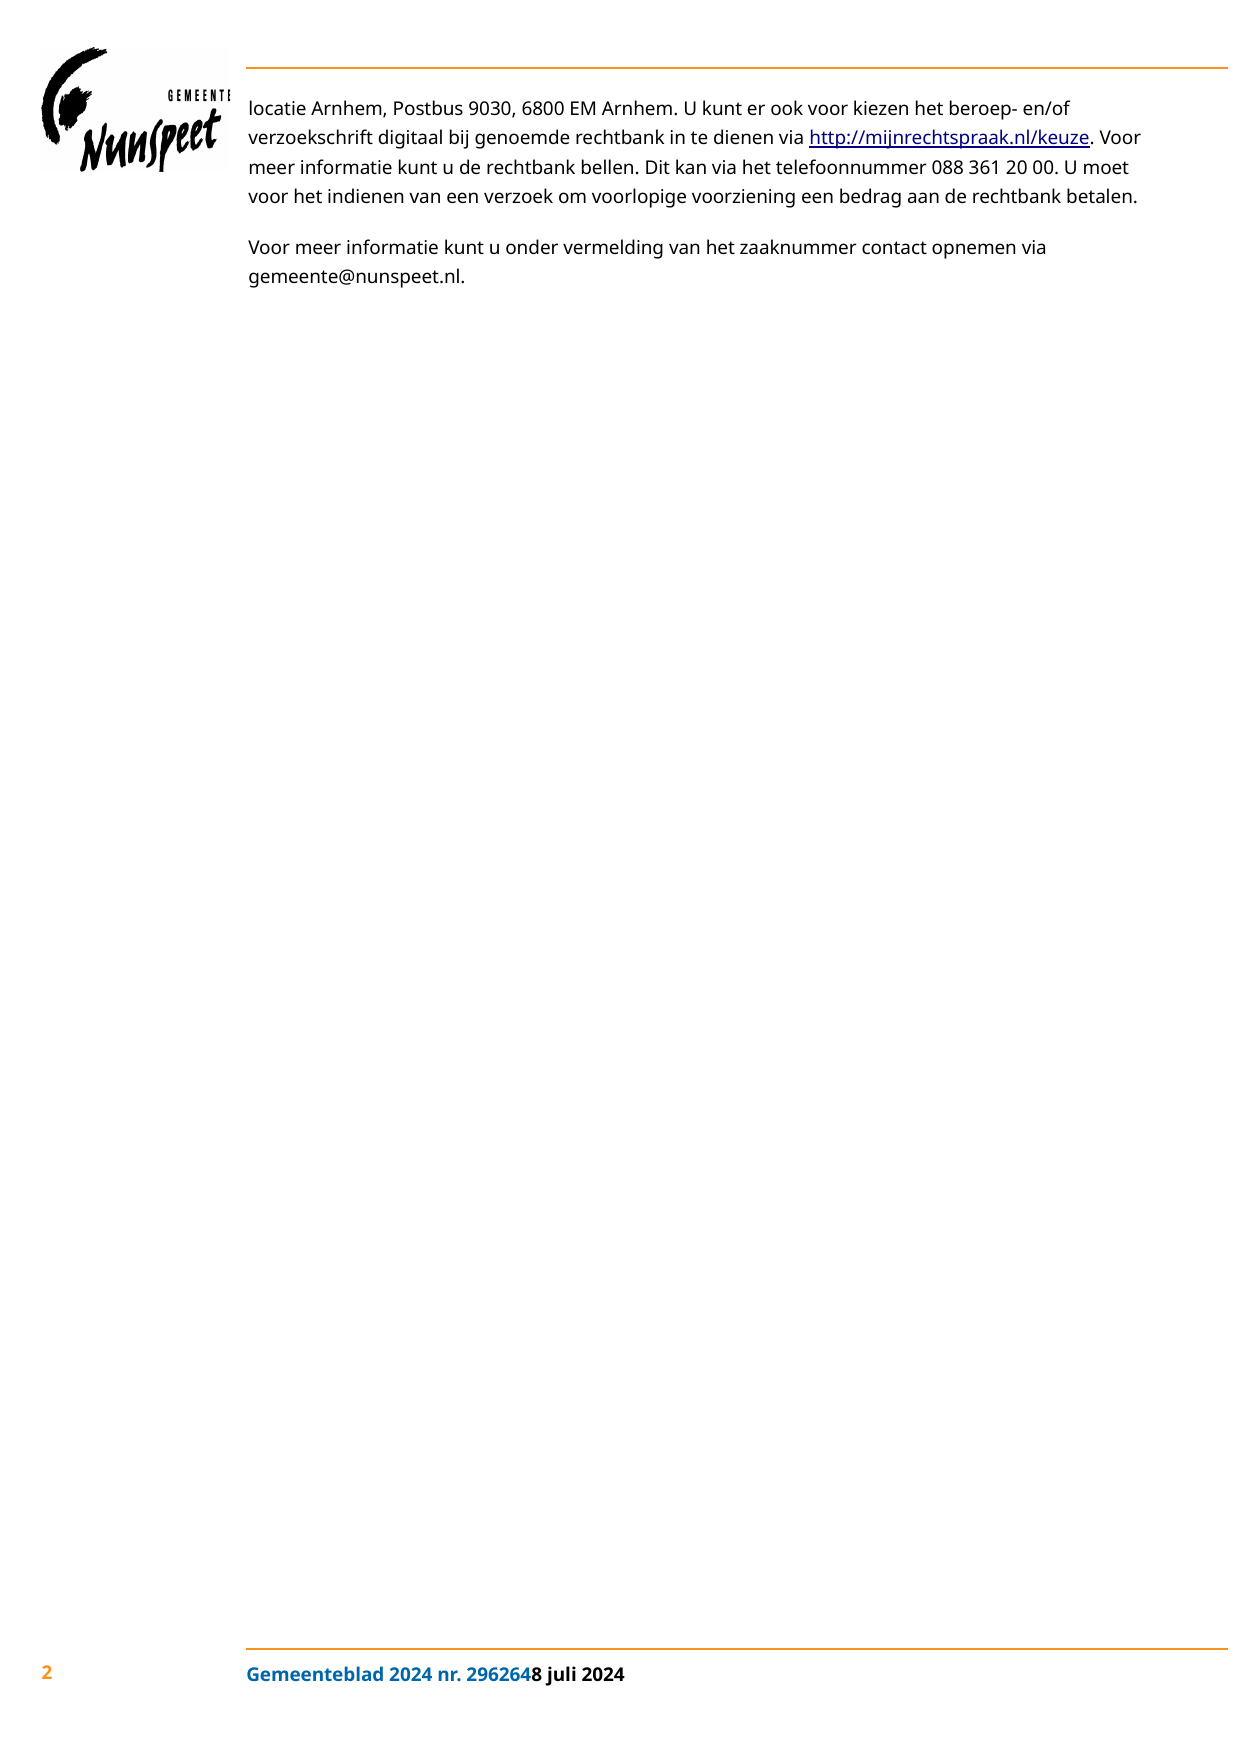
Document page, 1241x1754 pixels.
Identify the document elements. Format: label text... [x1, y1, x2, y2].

text locatie Arnhem, Postbus 9030, 6800 EM Arnhem. U kunt er ook voor kiezen het beroep- en/of verzoekschrift digitaal bij genoemde rechtbank in te dienen via http://mijnrechtspraak.nl/keuze. Voor meer informatie kunt u de rechtbank bellen. Dit kan via het telefoonnummer 088 361 20 00. U moet voor het indienen van een verzoek om voorlopige voorziening een bedrag aan de rechtbank betalen. [248, 95, 1152, 209]
text Voor meer informatie kunt u onder vermelding van het zaaknummer contact opnemen via gemeente@nunspeet.nl. [248, 234, 1152, 289]
picture [41, 47, 231, 172]
